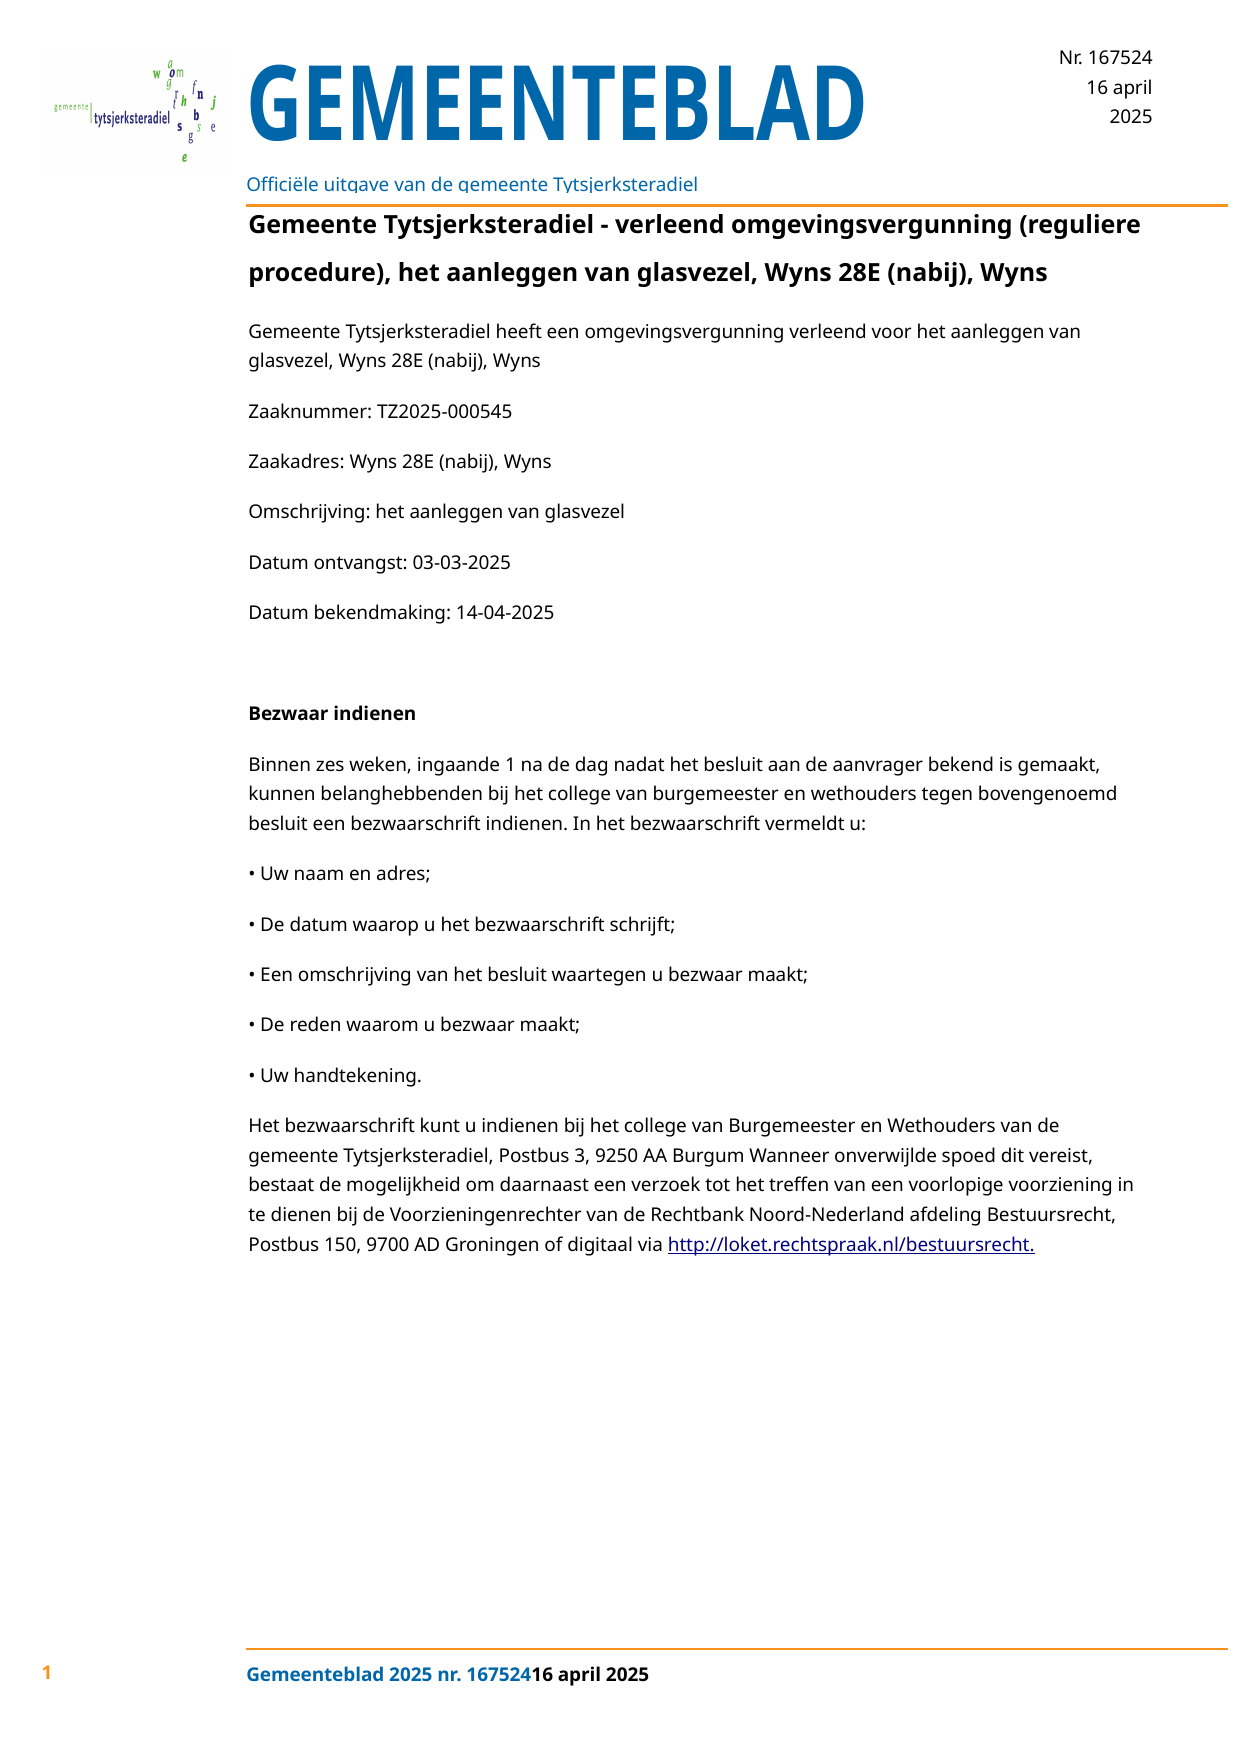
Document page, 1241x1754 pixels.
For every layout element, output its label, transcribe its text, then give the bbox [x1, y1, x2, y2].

text Datum bekendmaking: 14-04-2025 [248, 599, 1152, 625]
text • Een omschrijving van het besluit waartegen u bezwaar maakt; [248, 961, 1152, 987]
text • Uw naam en adres; [248, 860, 1152, 886]
text • Uw handtekening. [248, 1062, 1152, 1088]
text Gemeente Tytsjerksteradiel heeft een omgevingsvergunning verleend voor het aanleggen van glasvezel, Wyns 28E (nabij), Wyns [248, 318, 1152, 373]
text Zaaknummer: TZ2025-000545 [248, 398, 1152, 424]
text Gemeente Tytsjerksteradiel - verleend omgevingsvergunning (reguliere procedure), het aanleggen van glasvezel, Wyns 28E (nabij), Wyns [248, 207, 1152, 288]
text Binnen zes weken, ingaande 1 na de dag nadat het besluit aan de aanvrager bekend is gemaakt, kunnen belanghebbenden bij het college van burgemeester en wethouders tegen bovengenoemd besluit een bezwaarschrift indienen. In het bezwaarschrift vermeldt u: [248, 751, 1152, 836]
text Datum ontvangst: 03-03-2025 [248, 549, 1152, 575]
text Zaakadres: Wyns 28E (nabij), Wyns [248, 448, 1152, 474]
text • De reden waarom u bezwaar maakt; [248, 1012, 1152, 1037]
text Bezwaar indienen [248, 700, 1152, 726]
text Omschrijving: het aanleggen van glasvezel [248, 499, 1152, 524]
picture [41, 47, 231, 172]
text Het bezwaarschrift kunt u indienen bij het college van Burgemeester en Wethouders van de gemeente Tytsjerksteradiel, Postbus 3, 9250 AA Burgum Wanneer onverwijlde spoed dit vereist, bestaat de mogelijkheid om daarnaast een verzoek tot het treffen van een voorlopige voorziening in te dienen bij de Voorzieningenrechter van de Rechtbank Noord-Nederland afdeling Bestuursrecht, Postbus 150, 9700 AD Groningen of digitaal via http://loket.rechtspraak.nl/bestuursrecht. [248, 1112, 1152, 1257]
text • De datum waarop u het bezwaarschrift schrijft; [248, 911, 1152, 937]
